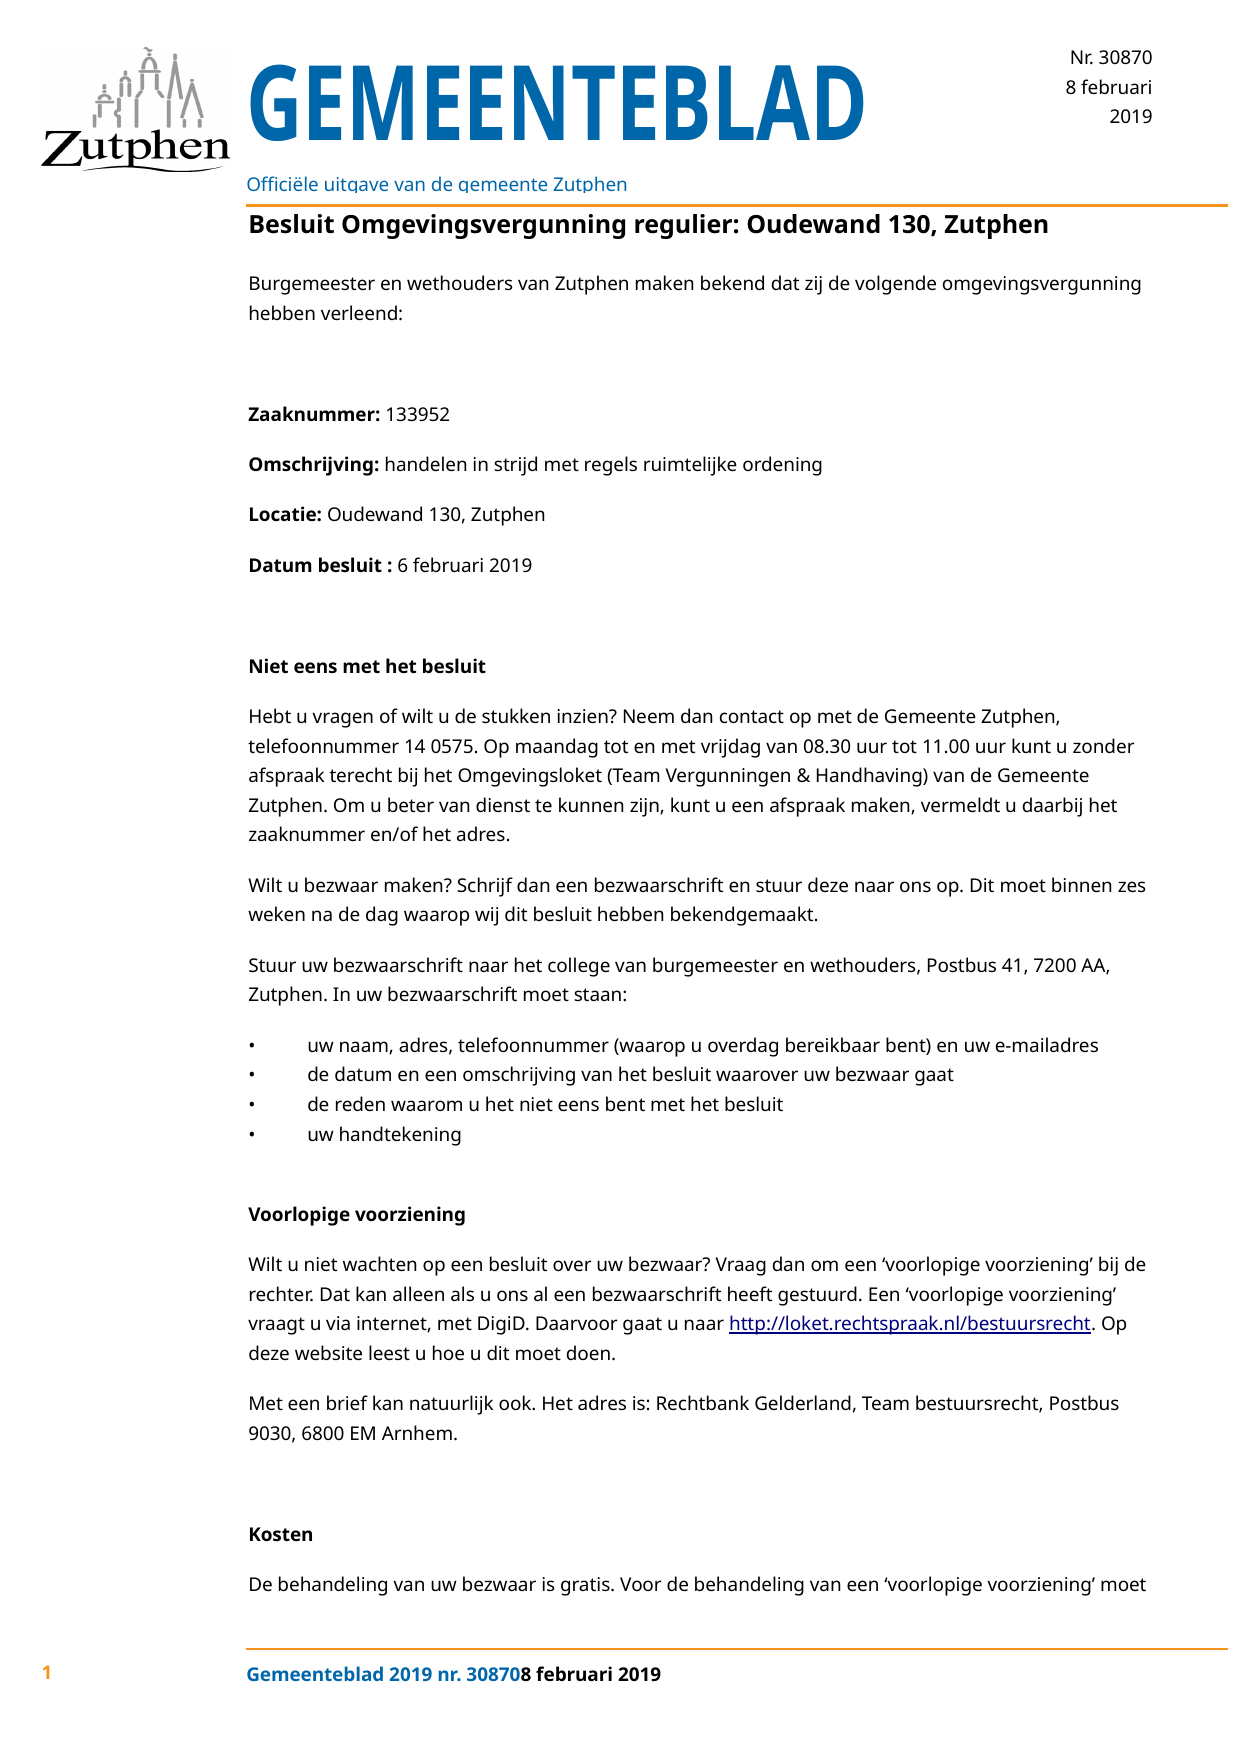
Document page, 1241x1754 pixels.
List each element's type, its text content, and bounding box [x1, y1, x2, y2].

list uw handtekening [248, 1121, 1152, 1146]
text Burgemeester en wethouders van Zutphen maken bekend dat zij de volgende omgevingsvergunning hebben verleend: [248, 270, 1152, 326]
text Wilt u niet wachten op een besluit over uw bezwaar? Vraag dan om een ‘voorlopige voorziening’ bij de rechter. Dat kan alleen als u ons al een bezwaarschrift heeft gestuurd. Een ‘voorlopige voorziening’ vraagt u via internet, met DigiD. Daarvoor gaat u naar http://loket.rechtspraak.nl/bestuursrecht. Op deze website leest u hoe u dit moet doen. [248, 1251, 1152, 1366]
list de datum en een omschrijving van het besluit waarover uw bezwaar gaat [248, 1062, 1152, 1087]
text Wilt u bezwaar maken? Schrijf dan een bezwaarschrift en stuur deze naar ons op. Dit moet binnen zes weken na de dag waarop wij dit besluit hebben bekendgemaakt. [248, 872, 1152, 927]
text Datum besluit : 6 februari 2019 [248, 552, 1152, 578]
text Hebt u vragen of wilt u de stukken inzien? Neem dan contact op met de Gemeente Zutphen, telefoonnummer 14 0575. Op maandag tot en met vrijdag van 08.30 uur tot 11.00 uur kunt u zonder afspraak terecht bij het Omgevingsloket (Team Vergunningen & Handhaving) van de Gemeente Zutphen. Om u beter van dienst te kunnen zijn, kunt u een afspraak maken, vermeldt u daarbij het zaaknummer en/of het adres. [248, 703, 1152, 847]
text De behandeling van uw bezwaar is gratis. Voor de behandeling van een ‘voorlopige voorziening’ moet [248, 1571, 1152, 1597]
text Besluit Omgevingsvergunning regulier: Oudewand 130, Zutphen [248, 207, 1152, 241]
text Locatie: Oudewand 130, Zutphen [248, 502, 1152, 527]
text Niet eens met het besluit [248, 653, 1152, 678]
text Omschrijving: handelen in strijd met regels ruimtelijke ordening [248, 451, 1152, 477]
picture [41, 47, 231, 172]
text Zaaknummer: 133952 [248, 401, 1152, 426]
text Met een brief kan natuurlijk ook. Het adres is: Rechtbank Gelderland, Team bestuursrecht, Postbus 9030, 6800 EM Arnhem. [248, 1390, 1152, 1446]
list uw naam, adres, telefoonnummer (waarop u overdag bereikbaar bent) en uw e-mailadres [248, 1032, 1152, 1058]
text Kosten [248, 1521, 1152, 1546]
list de reden waarom u het niet eens bent met het besluit [248, 1091, 1152, 1117]
text Voorlopige voorziening [248, 1201, 1152, 1226]
text Stuur uw bezwaarschrift naar het college van burgemeester en wethouders, Postbus 41, 7200 AA, Zutphen. In uw bezwaarschrift moet staan: [248, 952, 1152, 1007]
